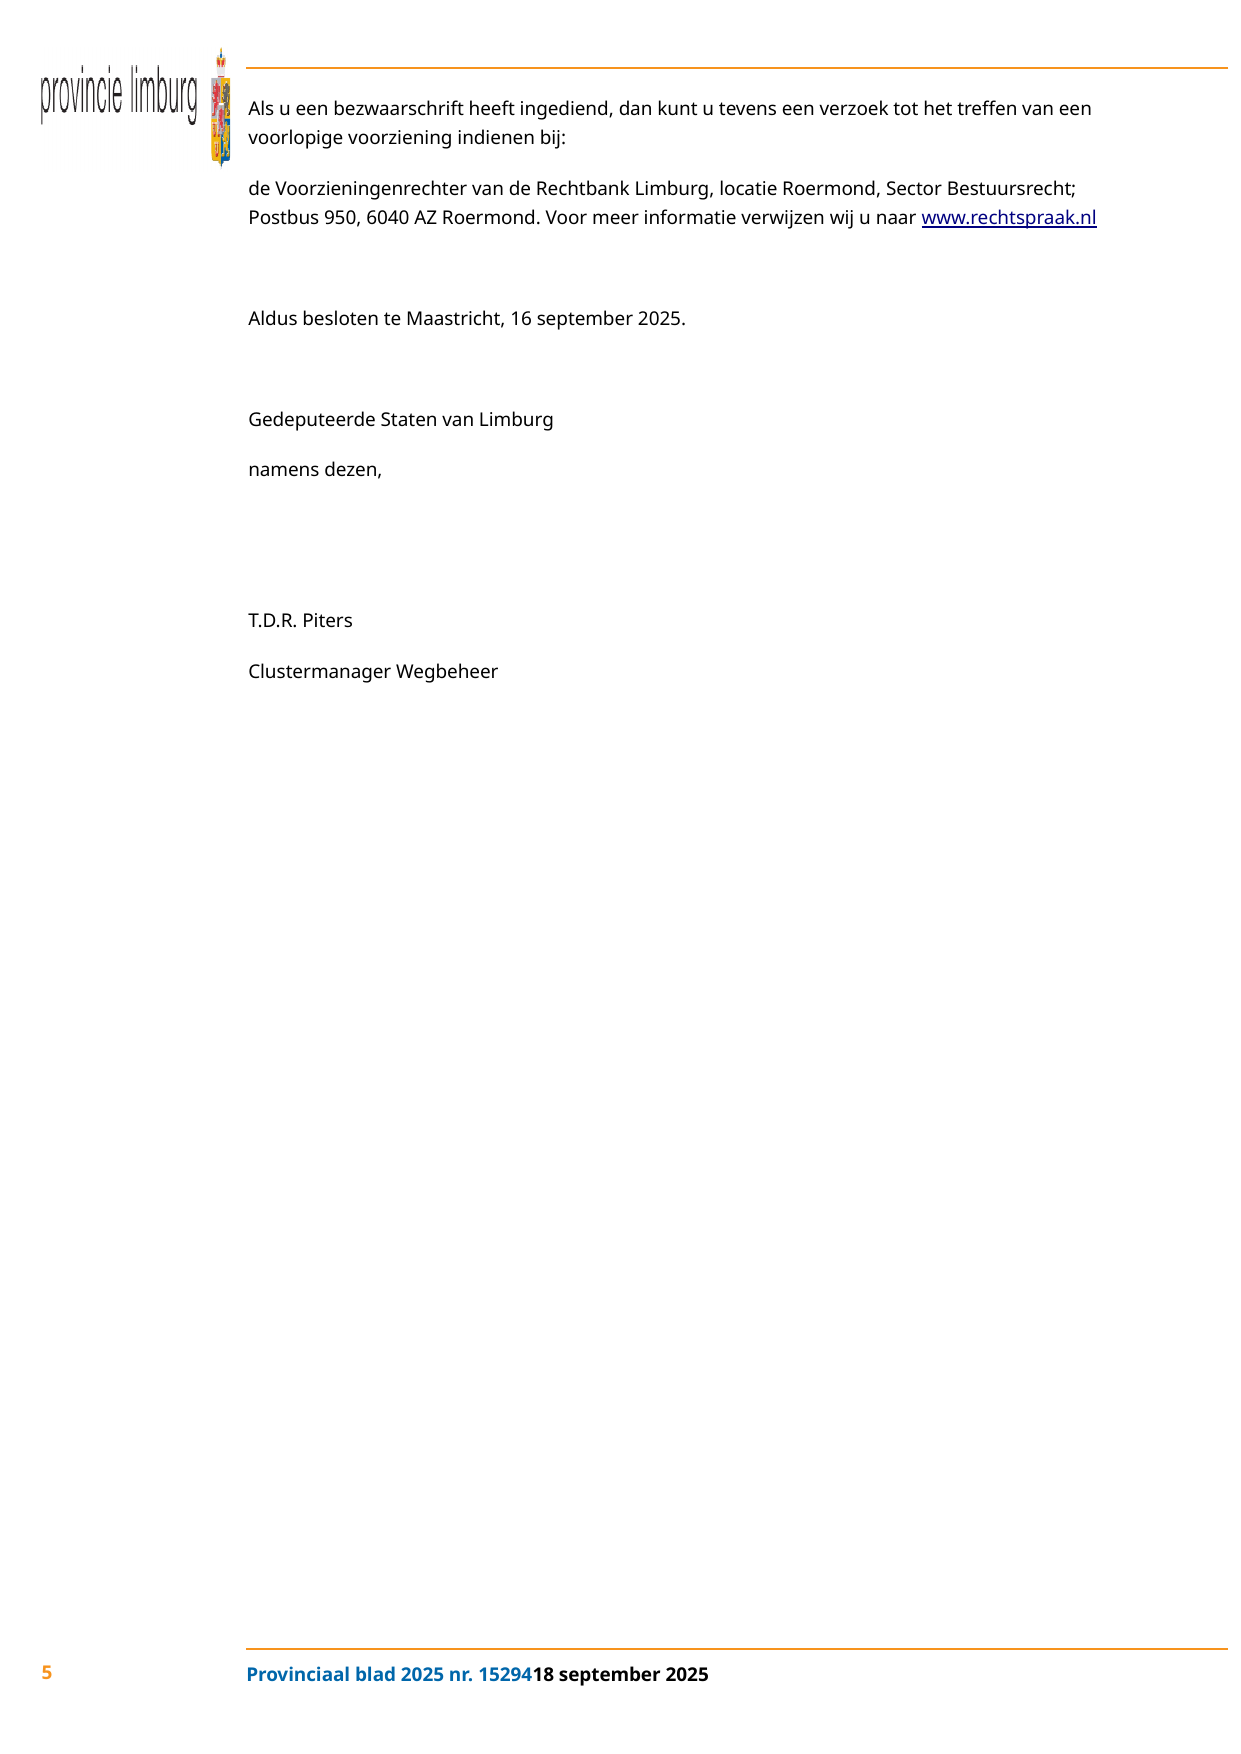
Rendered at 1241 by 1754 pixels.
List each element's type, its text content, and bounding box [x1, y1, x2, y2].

picture [41, 47, 231, 172]
text ​ [248, 759, 1152, 785]
text Gedeputeerde Staten van Limburg [248, 406, 1152, 432]
text Clustermanager Wegbeheer [248, 658, 1152, 684]
text ​ [248, 557, 1152, 583]
text namens dezen, [248, 456, 1152, 482]
text Aldus besloten te Maastricht, 16 september 2025. [248, 305, 1152, 331]
text T.D.R. Piters [248, 608, 1152, 633]
text ​ [248, 708, 1152, 734]
text Als u een bezwaarschrift heeft ingediend, dan kunt u tevens een verzoek tot het treffen van een voorlopige voorziening indienen bij: [248, 95, 1152, 150]
text de Voorzieningenrechter van de Rechtbank Limburg, locatie Roermond, Sector Bestuursrecht; Postbus 950, 6040 AZ Roermond. Voor meer informatie verwijzen wij u naar www.rechtspraak.nl [248, 175, 1152, 230]
